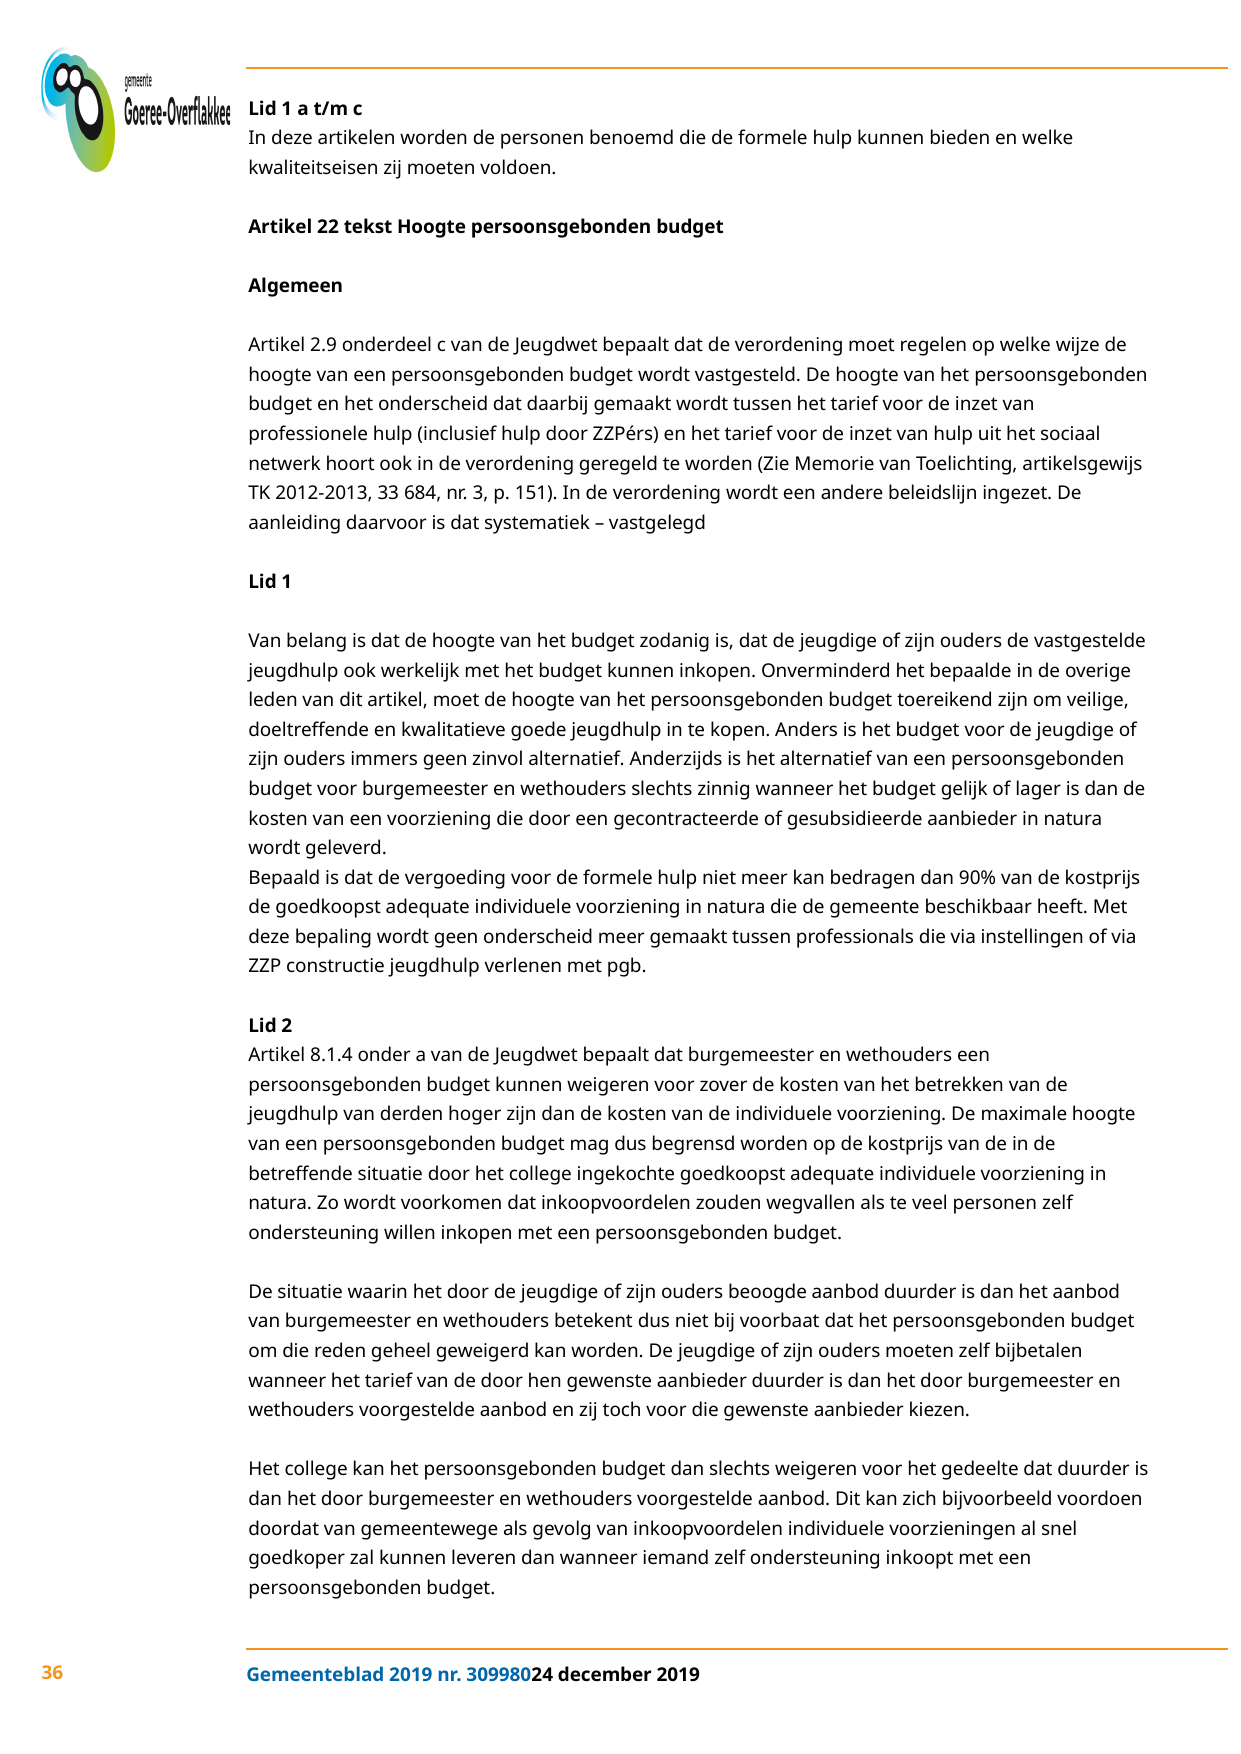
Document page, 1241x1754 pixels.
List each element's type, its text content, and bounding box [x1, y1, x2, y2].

text Artikel 8.1.4 onder a van de Jeugdwet bepaalt dat burgemeester en wethouders een persoonsgebonden budget kunnen weigeren voor zover de kosten van het betrekken van de jeugdhulp van derden hoger zijn dan de kosten van de individuele voorziening. De maximale hoogte van een persoonsgebonden budget mag dus begrensd worden op de kostprijs van de in de betreffende situatie door het college ingekochte goedkoopst adequate individuele voorziening in natura. Zo wordt voorkomen dat inkoopvoordelen zouden wegvallen als te veel personen zelf ondersteuning willen inkopen met een persoonsgebonden budget. [248, 1041, 1152, 1245]
picture [41, 47, 231, 172]
text De situatie waarin het door de jeugdige of zijn ouders beoogde aanbod duurder is dan het aanbod van burgemeester en wethouders betekent dus niet bij voorbaat dat het persoonsgebonden budget om die reden geheel geweigerd kan worden. De jeugdige of zijn ouders moeten zelf bijbetalen wanneer het tarief van de door hen gewenste aanbieder duurder is dan het door burgemeester en wethouders voorgestelde aanbod en zij toch voor die gewenste aanbieder kiezen. [248, 1278, 1152, 1422]
text Lid 1 [248, 568, 1152, 594]
text Het college kan het persoonsgebonden budget dan slechts weigeren voor het gedeelte dat duurder is dan het door burgemeester en wethouders voorgestelde aanbod. Dit kan zich bijvoorbeeld voordoen doordat van gemeentewege als gevolg van inkoopvoordelen individuele voorzieningen al snel goedkoper zal kunnen leveren dan wanneer iemand zelf ondersteuning inkoopt met een persoonsgebonden budget. [248, 1456, 1152, 1600]
text Van belang is dat de hoogte van het budget zodanig is, dat de jeugdige of zijn ouders de vastgestelde jeugdhulp ook werkelijk met het budget kunnen inkopen. Onverminderd het bepaalde in de overige leden van dit artikel, moet de hoogte van het persoonsgebonden budget toereikend zijn om veilige, doeltreffende en kwalitatieve goede jeugdhulp in te kopen. Anders is het budget voor de jeugdige of zijn ouders immers geen zinvol alternatief. Anderzijds is het alternatief van een persoonsgebonden budget voor burgemeester en wethouders slechts zinnig wanneer het budget gelijk of lager is dan de kosten van een voorziening die door een gecontracteerde of gesubsidieerde aanbieder in natura wordt geleverd. [248, 627, 1152, 860]
text Artikel 2.9 onderdeel c van de Jeugdwet bepaalt dat de verordening moet regelen op welke wijze de hoogte van een persoonsgebonden budget wordt vastgesteld. De hoogte van het persoonsgebonden budget en het onderscheid dat daarbij gemaakt wordt tussen het tarief voor de inzet van professionele hulp (inclusief hulp door ZZPérs) en het tarief voor de inzet van hulp uit het sociaal netwerk hoort ook in de verordening geregeld te worden (Zie Memorie van Toelichting, artikelsgewijs TK 2012-2013, 33 684, nr. 3, p. 151). In de verordening wordt een andere beleidslijn ingezet. De aanleiding daarvoor is dat systematiek – vastgelegd [248, 331, 1152, 535]
text Lid 2 [248, 1012, 1152, 1038]
text In deze artikelen worden de personen benoemd die de formele hulp kunnen bieden en welke kwaliteitseisen zij moeten voldoen. [248, 124, 1152, 180]
text Bepaald is dat de vergoeding voor de formele hulp niet meer kan bedragen dan 90% van de kostprijs de goedkoopst adequate individuele voorziening in natura die de gemeente beschikbaar heeft. Met deze bepaling wordt geen onderscheid meer gemaakt tussen professionals die via instellingen of via ZZP constructie jeugdhulp verlenen met pgb. [248, 864, 1152, 978]
text Lid 1 a t/m c [248, 95, 1152, 121]
text Algemeen [248, 272, 1152, 298]
text Artikel 22 tekst Hoogte persoonsgebonden budget [248, 213, 1152, 239]
